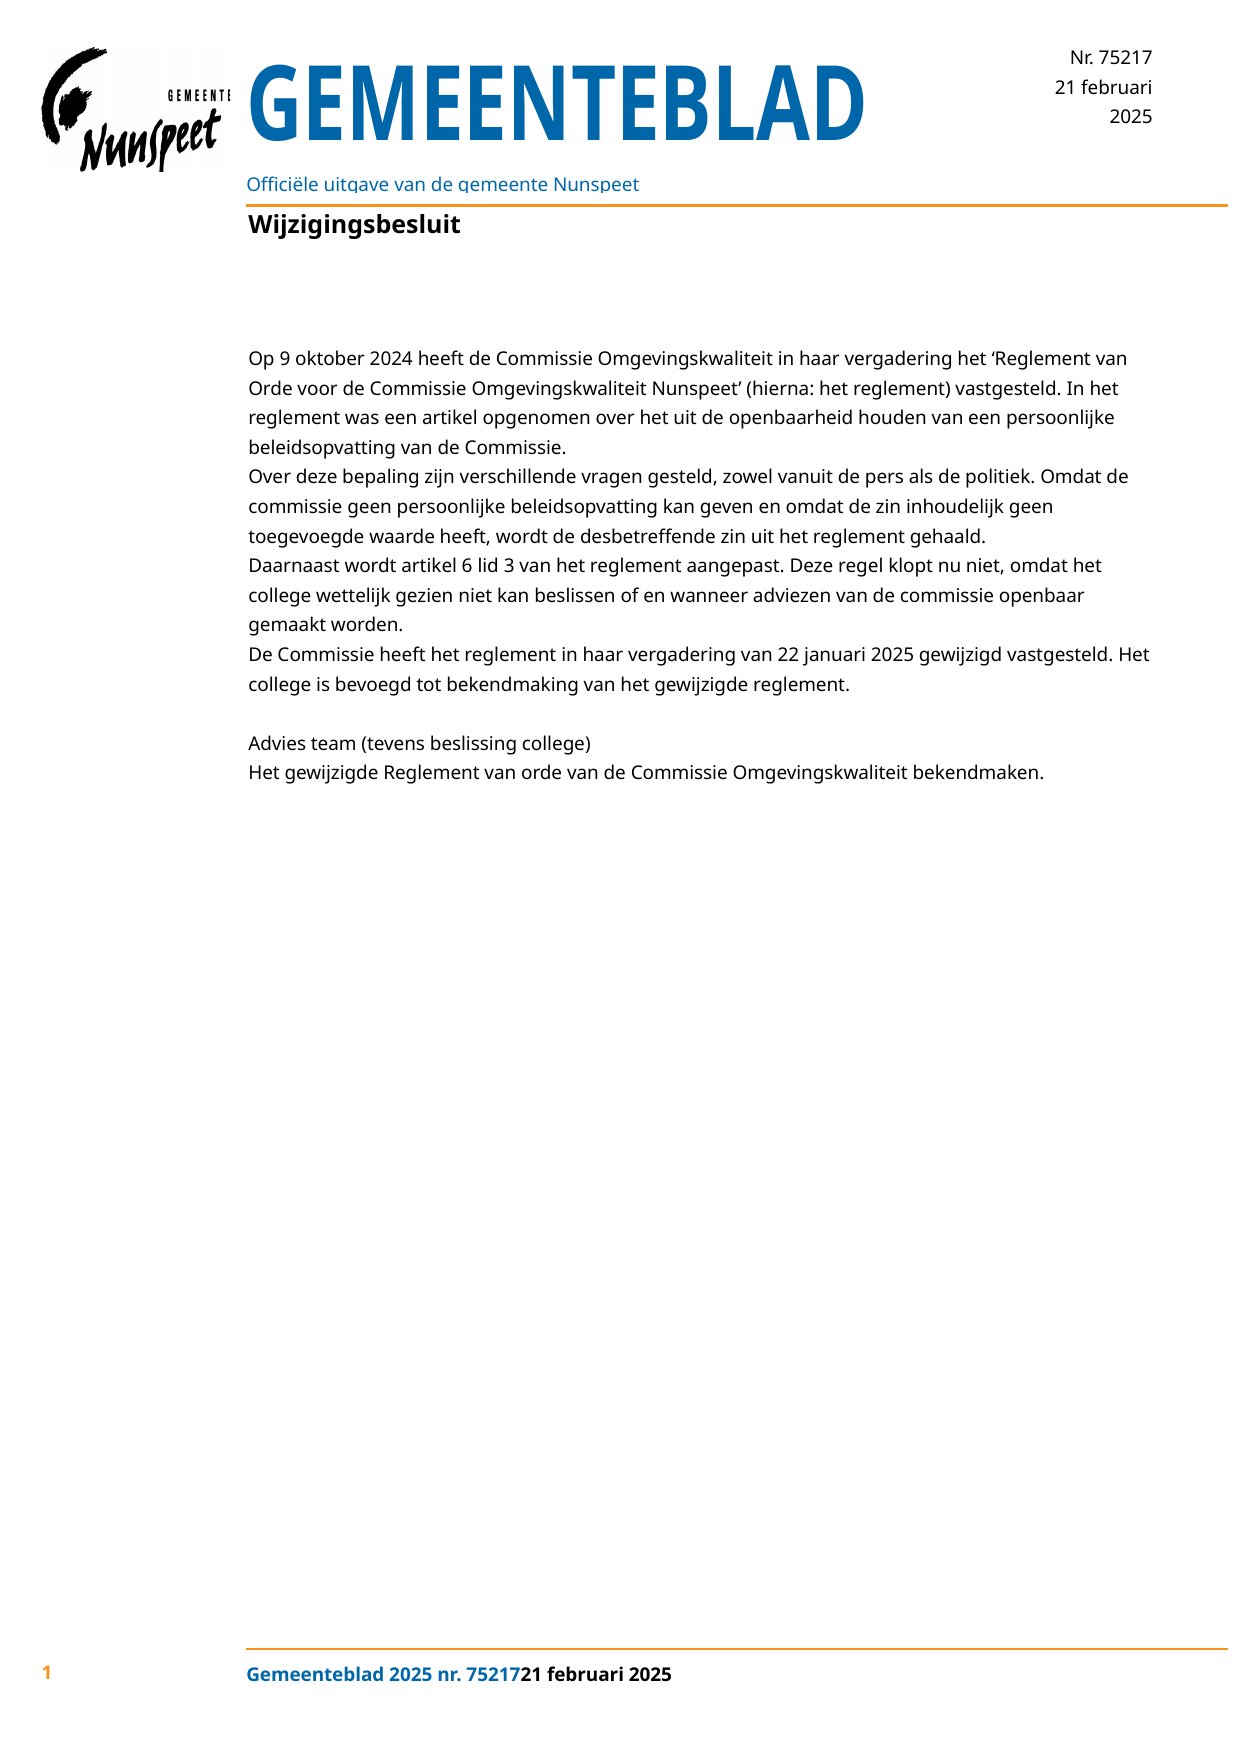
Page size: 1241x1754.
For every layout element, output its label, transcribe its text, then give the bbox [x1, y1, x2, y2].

picture [41, 47, 231, 172]
text Wijzigingsbesluit [248, 207, 1152, 241]
text Advies team (tevens beslissing college) [248, 730, 1152, 756]
text Daarnaast wordt artikel 6 lid 3 van het reglement aangepast. Deze regel klopt nu niet, omdat het college wettelijk gezien niet kan beslissen of en wanneer adviezen van de commissie openbaar gemaakt worden. [248, 552, 1152, 637]
text Over deze bepaling zijn verschillende vragen gesteld, zowel vanuit de pers als de politiek. Omdat de commissie geen persoonlijke beleidsopvatting kan geven en omdat de zin inhoudelijk geen toegevoegde waarde heeft, wordt de desbetreffende zin uit het reglement gehaald. [248, 464, 1152, 548]
text Op 9 oktober 2024 heeft de Commissie Omgevingskwaliteit in haar vergadering het ‘Reglement van Orde voor de Commissie Omgevingskwaliteit Nunspeet’ (hierna: het reglement) vastgesteld. In het reglement was een artikel opgenomen over het uit de openbaarheid houden van een persoonlijke beleidsopvatting van de Commissie. [248, 345, 1152, 460]
text Het gewijzigde Reglement van orde van de Commissie Omgevingskwaliteit bekendmaken. [248, 759, 1152, 785]
text De Commissie heeft het reglement in haar vergadering van 22 januari 2025 gewijzigd vastgesteld. Het college is bevoegd tot bekendmaking van het gewijzigde reglement. [248, 641, 1152, 696]
